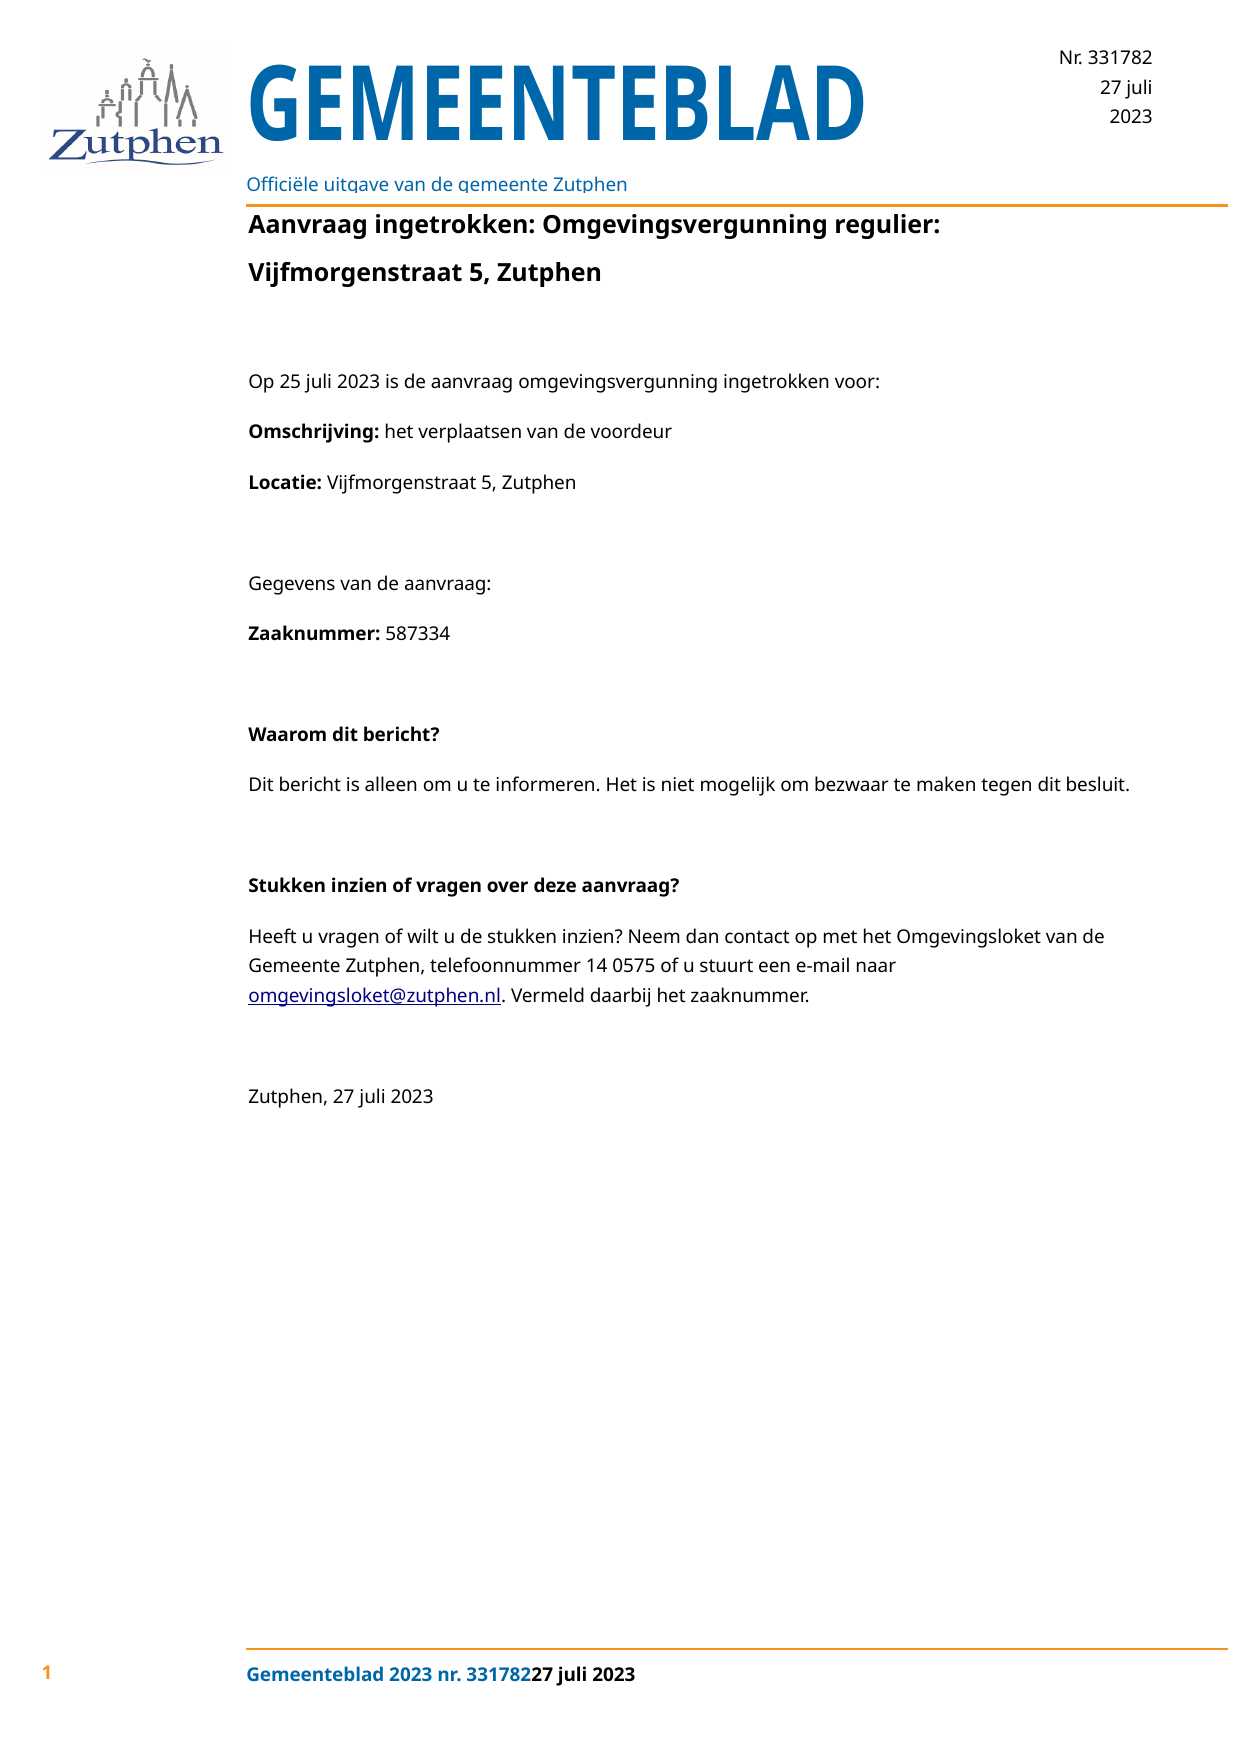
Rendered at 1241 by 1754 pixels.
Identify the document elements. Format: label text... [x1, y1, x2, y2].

text Locatie: Vijfmorgenstraat 5, Zutphen [248, 469, 1152, 495]
text Stukken inzien of vragen over deze aanvraag? [248, 872, 1152, 898]
text Gegevens van de aanvraag: [248, 570, 1152, 596]
text Dit bericht is alleen om u te informeren. Het is niet mogelijk om bezwaar te maken tegen dit besluit. [248, 772, 1152, 797]
text Aanvraag ingetrokken: Omgevingsvergunning regulier: Vijfmorgenstraat 5, Zutphen [248, 207, 1152, 288]
text Zaaknummer: 587334 [248, 620, 1152, 646]
text Zutphen, 27 juli 2023 [248, 1083, 1152, 1109]
text Omschrijving: het verplaatsen van de voordeur [248, 419, 1152, 444]
text Heeft u vragen of wilt u de stukken inzien? Neem dan contact op met het Omgevingsloket van de Gemeente Zutphen, telefoonnummer 14 0575 of u stuurt een e-mail naar omgevingsloket@zutphen.nl. Vermeld daarbij het zaaknummer. [248, 923, 1152, 1008]
picture [41, 47, 231, 172]
text Waarom dit bericht? [248, 721, 1152, 747]
text Op 25 juli 2023 is de aanvraag omgevingsvergunning ingetrokken voor: [248, 368, 1152, 394]
